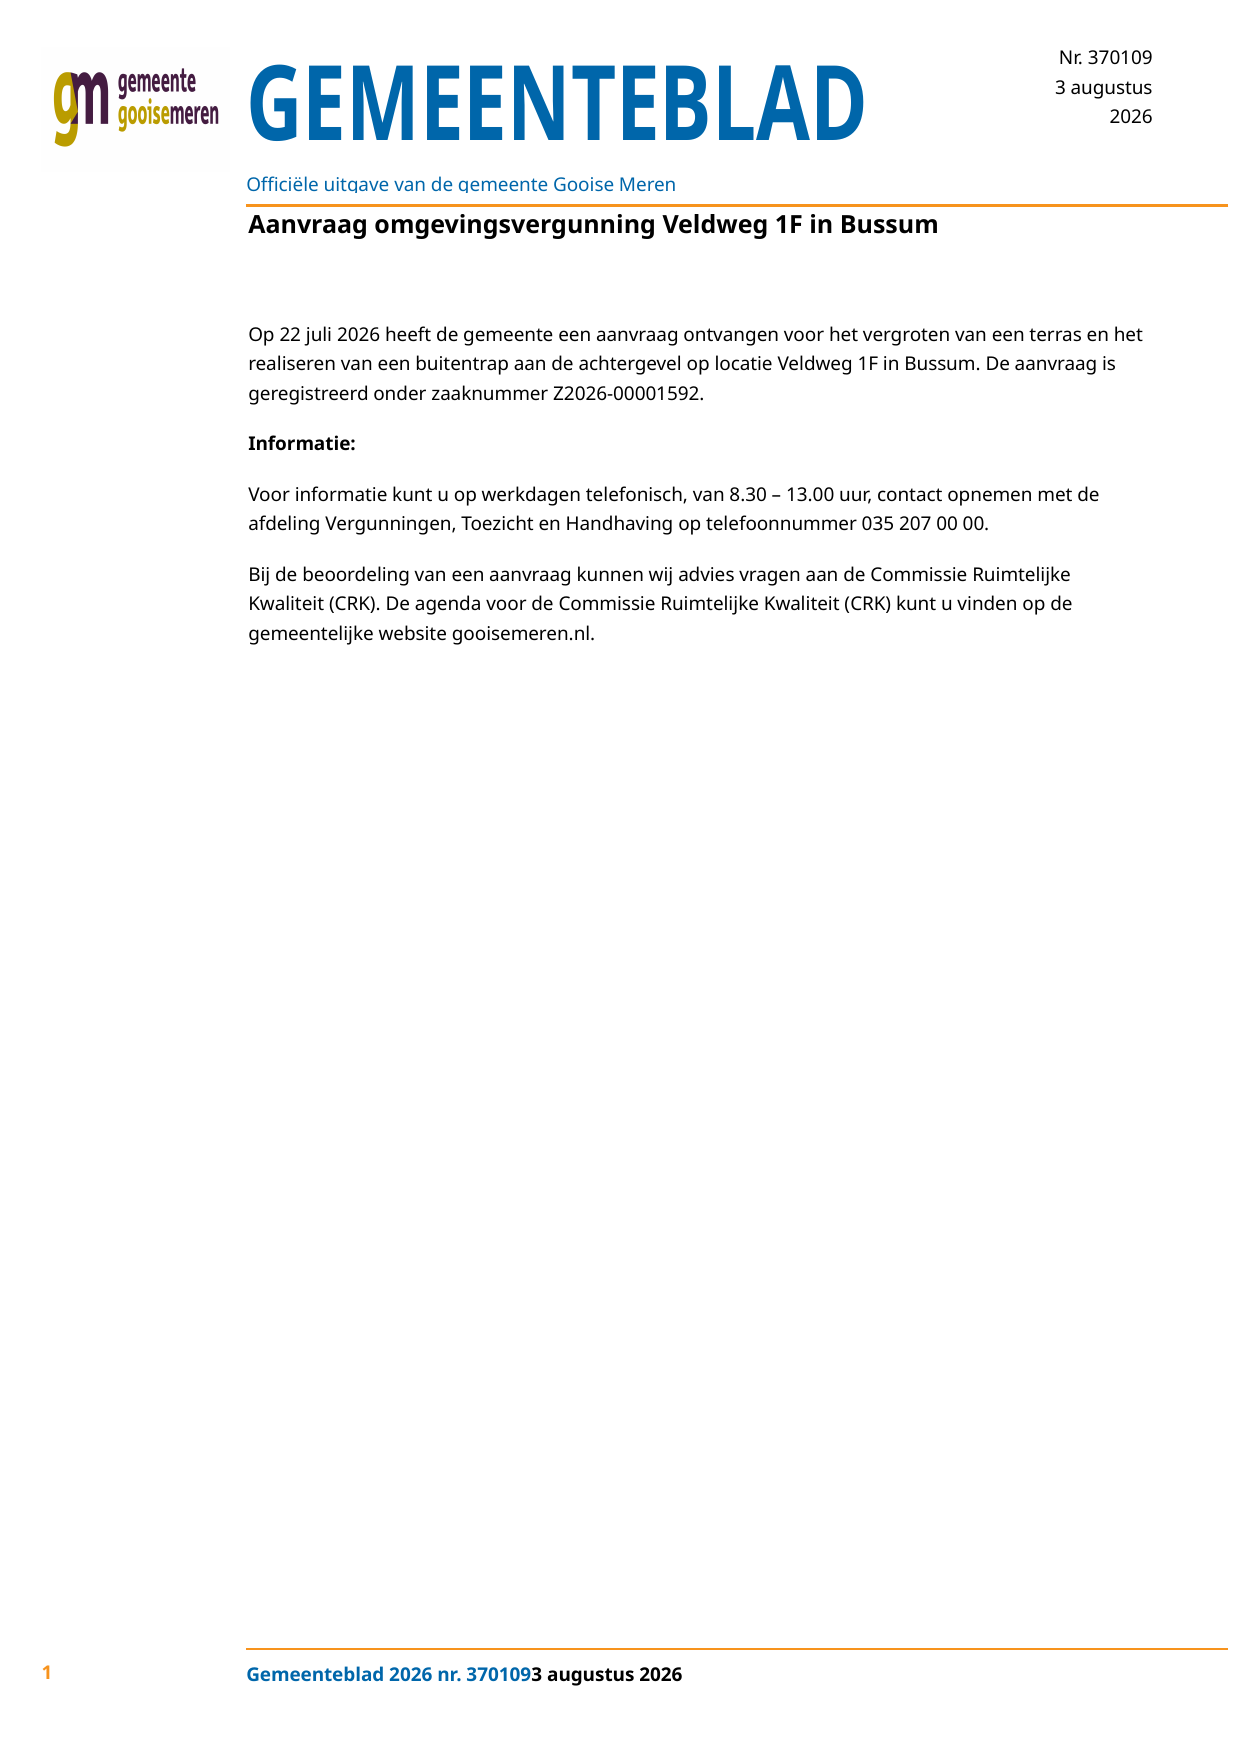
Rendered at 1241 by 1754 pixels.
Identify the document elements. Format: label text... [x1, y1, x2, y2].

text Informatie: [248, 430, 1152, 456]
text Bij de beoordeling van een aanvraag kunnen wij advies vragen aan de Commissie Ruimtelijke Kwaliteit (CRK). De agenda voor de Commissie Ruimtelijke Kwaliteit (CRK) kunt u vinden op de gemeentelijke website gooisemeren.nl. [248, 561, 1152, 646]
picture [41, 47, 231, 172]
text Voor informatie kunt u op werkdagen telefonisch, van 8.30 – 13.00 uur, contact opnemen met de afdeling Vergunningen, Toezicht en Handhaving op telefoonnummer 035 207 00 00. [248, 481, 1152, 536]
text Aanvraag omgevingsvergunning Veldweg 1F in Bussum [248, 207, 1152, 241]
text Op 22 juli 2026 heeft de gemeente een aanvraag ontvangen voor het vergroten van een terras en het realiseren van een buitentrap aan de achtergevel op locatie Veldweg 1F in Bussum. De aanvraag is geregistreerd onder zaaknummer Z2026-00001592. [248, 321, 1152, 406]
